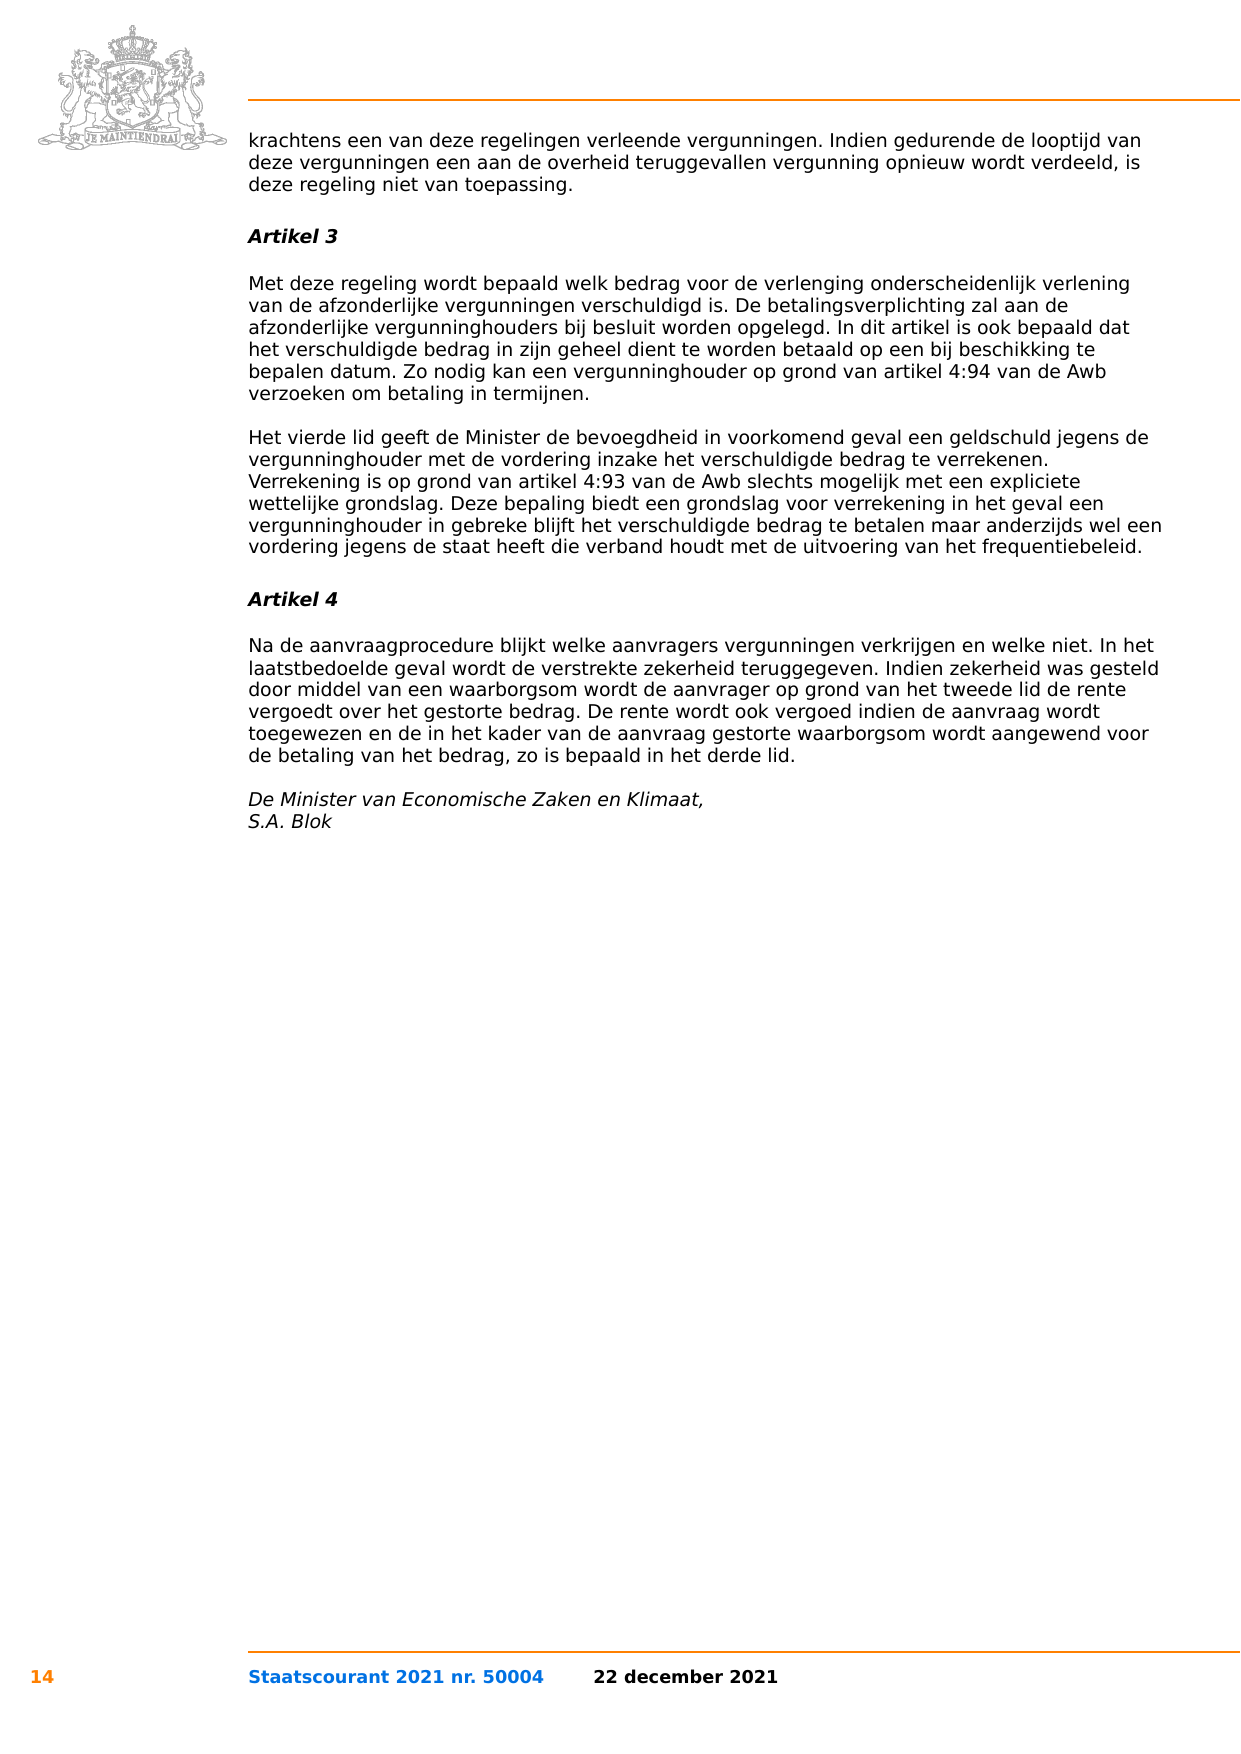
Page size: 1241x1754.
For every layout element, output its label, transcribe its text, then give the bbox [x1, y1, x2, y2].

text De Minister van Economische Zaken en Klimaat, S.A. Blok [248, 789, 1163, 833]
text krachtens een van deze regelingen verleende vergunningen. Indien gedurende de looptijd van deze vergunningen een aan de overheid teruggevallen vergunning opnieuw wordt verdeeld, is deze regeling niet van toepassing. [248, 130, 1163, 196]
subtitle Artikel 4 [248, 588, 1163, 610]
subtitle Artikel 3 [248, 226, 1163, 248]
text Met deze regeling wordt bepaald welk bedrag voor de verlenging onderscheidenlijk verlening van de afzonderlijke vergunningen verschuldigd is. De betalingsverplichting zal aan de afzonderlijke vergunninghouders bij besluit worden opgelegd. In dit artikel is ook bepaald dat het verschuldigde bedrag in zijn geheel dient te worden betaald op een bij beschikking te bepalen datum. Zo nodig kan een vergunninghouder op grond van artikel 4:94 van de Awb verzoeken om betaling in termijnen. [248, 273, 1163, 405]
text Het vierde lid geeft de Minister de bevoegdheid in voorkomend geval een geldschuld jegens de vergunninghouder met de vordering inzake het verschuldigde bedrag te verrekenen. Verrekening is op grond van artikel 4:93 van de Awb slechts mogelijk met een expliciete wettelijke grondslag. Deze bepaling biedt een grondslag voor verrekening in het geval een vergunninghouder in gebreke blijft het verschuldigde bedrag te betalen maar anderzijds wel een vordering jegens de staat heeft die verband houdt met de uitvoering van het frequentiebeleid. [248, 427, 1163, 558]
picture [38, 25, 227, 150]
text Na de aanvraagprocedure blijkt welke aanvragers vergunningen verkrijgen en welke niet. In het laatstbedoelde geval wordt de verstrekte zekerheid teruggegeven. Indien zekerheid was gesteld door middel van een waarborgsom wordt de aanvrager op grond van het tweede lid de rente vergoedt over het gestorte bedrag. De rente wordt ook vergoed indien de aanvraag wordt toegewezen en de in het kader van de aanvraag gestorte waarborgsom wordt aangewend voor de betaling van het bedrag, zo is bepaald in het derde lid. [248, 635, 1163, 767]
